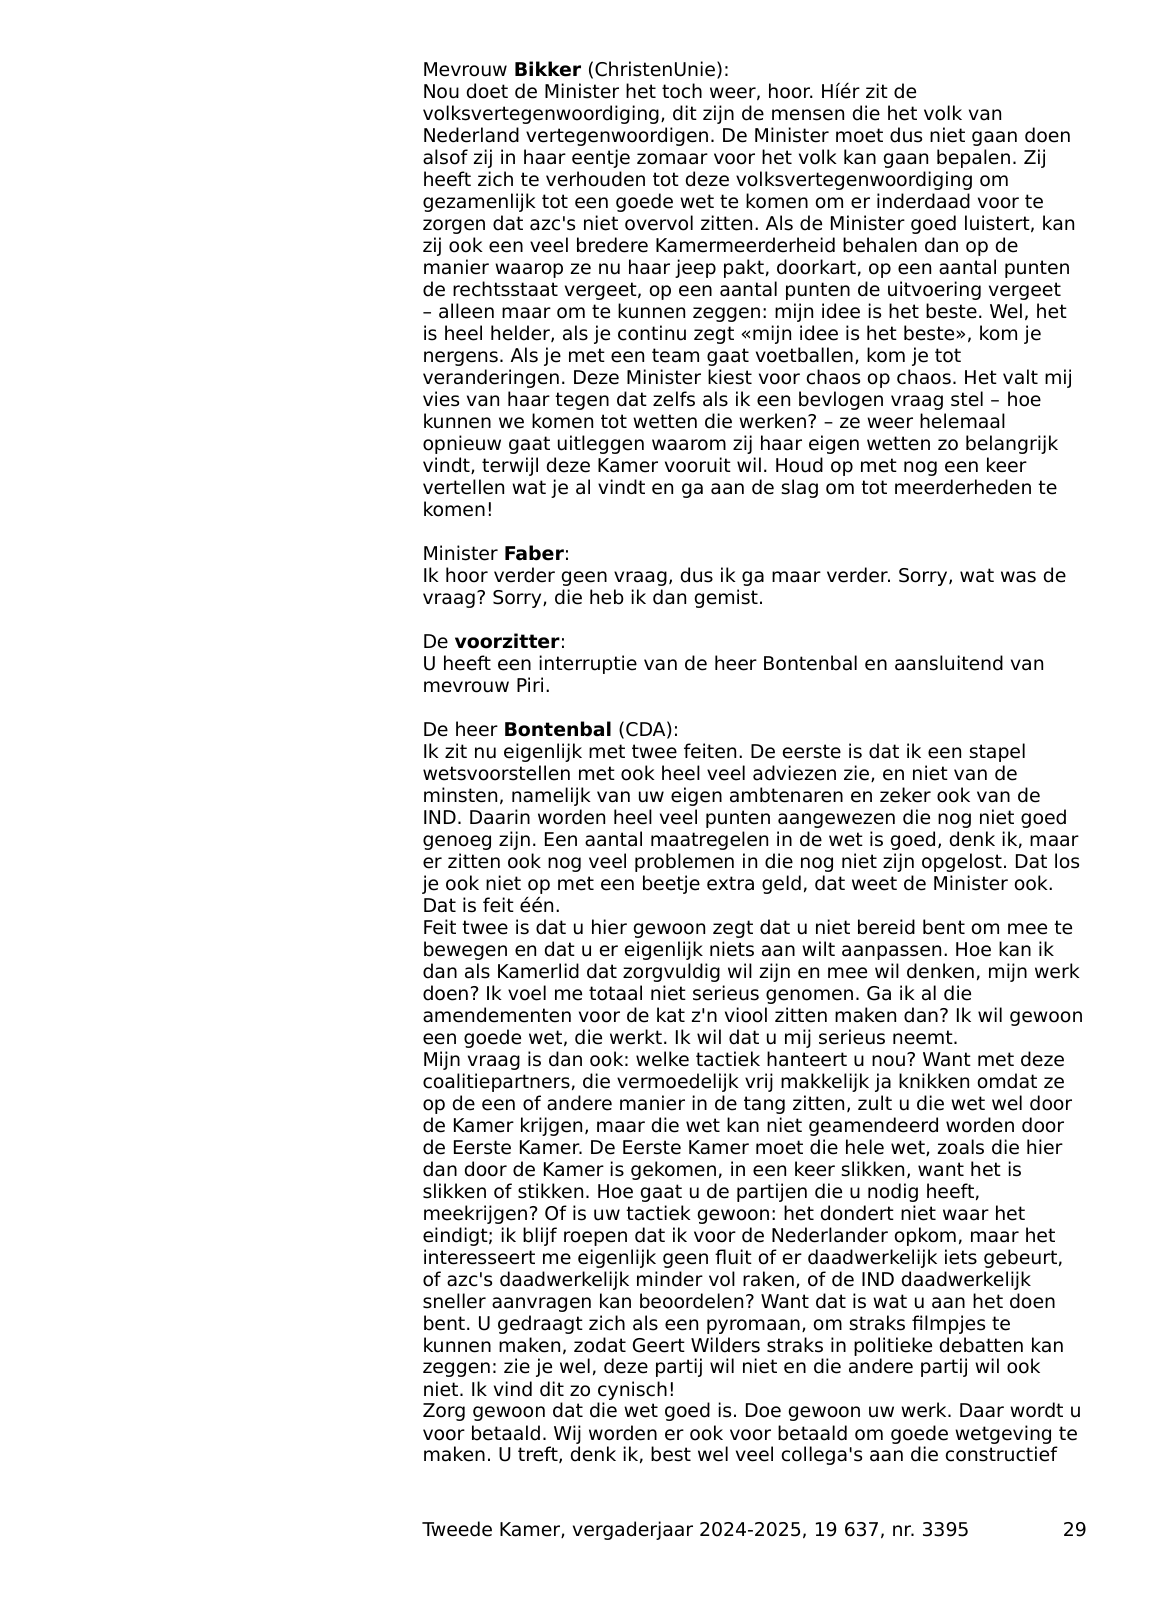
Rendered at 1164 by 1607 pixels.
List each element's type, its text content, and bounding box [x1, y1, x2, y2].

text Ik zit nu eigenlijk met twee feiten. De eerste is dat ik een stapel wetsvoorstellen met ook heel veel adviezen zie, en niet van de minsten, namelijk van uw eigen ambtenaren en zeker ook van de IND. Daarin worden heel veel punten aangewezen die nog niet goed genoeg zijn. Een aantal maatregelen in de wet is goed, denk ik, maar er zitten ook nog veel problemen in die nog niet zijn opgelost. Dat los je ook niet op met een beetje extra geld, dat weet de Minister ook. Dat is feit één. [422, 741, 1087, 917]
text De heer Bontenbal (CDA): [422, 719, 1087, 741]
text Zorg gewoon dat die wet goed is. Doe gewoon uw werk. Daar wordt u voor betaald. Wij worden er ook voor betaald om goede wetgeving te maken. U treft, denk ik, best wel veel collega's aan die constructief [422, 1400, 1087, 1466]
text Nou doet de Minister het toch weer, hoor. Híér zit de volksvertegenwoordiging, dit zijn de mensen die het volk van Nederland vertegenwoordigen. De Minister moet dus niet gaan doen alsof zij in haar eentje zomaar voor het volk kan gaan bepalen. Zij heeft zich te verhouden tot deze volksvertegenwoordiging om gezamenlijk tot een goede wet te komen om er inderdaad voor te zorgen dat azc's niet overvol zitten. Als de Minister goed luistert, kan zij ook een veel bredere Kamermeerderheid behalen dan op de manier waarop ze nu haar jeep pakt, doorkart, op een aantal punten de rechtsstaat vergeet, op een aantal punten de uitvoering vergeet – alleen maar om te kunnen zeggen: mijn idee is het beste. Wel, het is heel helder, als je continu zegt «mijn idee is het beste», kom je nergens. Als je met een team gaat voetballen, kom je tot veranderingen. Deze Minister kiest voor chaos op chaos. Het valt mij vies van haar tegen dat zelfs als ik een bevlogen vraag stel – hoe kunnen we komen tot wetten die werken? – ze weer helemaal opnieuw gaat uitleggen waarom zij haar eigen wetten zo belangrijk vindt, terwijl deze Kamer vooruit wil. Houd op met nog een keer vertellen wat je al vindt en ga aan de slag om tot meerderheden te komen! [422, 81, 1087, 521]
text Minister Faber: [422, 543, 1087, 565]
text De voorzitter: [422, 631, 1087, 653]
text U heeft een interruptie van de heer Bontenbal en aansluitend van mevrouw Piri. [422, 653, 1087, 697]
text Feit twee is dat u hier gewoon zegt dat u niet bereid bent om mee te bewegen en dat u er eigenlijk niets aan wilt aanpassen. Hoe kan ik dan als Kamerlid dat zorgvuldig wil zijn en mee wil denken, mijn werk doen? Ik voel me totaal niet serieus genomen. Ga ik al die amendementen voor de kat z'n viool zitten maken dan? Ik wil gewoon een goede wet, die werkt. Ik wil dat u mij serieus neemt. [422, 917, 1087, 1049]
text Mijn vraag is dan ook: welke tactiek hanteert u nou? Want met deze coalitiepartners, die vermoedelijk vrij makkelijk ja knikken omdat ze op de een of andere manier in de tang zitten, zult u die wet wel door de Kamer krijgen, maar die wet kan niet geamendeerd worden door de Eerste Kamer. De Eerste Kamer moet die hele wet, zoals die hier dan door de Kamer is gekomen, in een keer slikken, want het is slikken of stikken. Hoe gaat u de partijen die u nodig heeft, meekrijgen? Of is uw tactiek gewoon: het dondert niet waar het eindigt; ik blijf roepen dat ik voor de Nederlander opkom, maar het interesseert me eigenlijk geen fluit of er daadwerkelijk iets gebeurt, of azc's daadwerkelijk minder vol raken, of de IND daadwerkelijk sneller aanvragen kan beoordelen? Want dat is wat u aan het doen bent. U gedraagt zich als een pyromaan, om straks filmpjes te kunnen maken, zodat Geert Wilders straks in politieke debatten kan zeggen: zie je wel, deze partij wil niet en die andere partij wil ook niet. Ik vind dit zo cynisch! [422, 1049, 1087, 1400]
text Ik hoor verder geen vraag, dus ik ga maar verder. Sorry, wat was de vraag? Sorry, die heb ik dan gemist. [422, 565, 1087, 609]
text Mevrouw Bikker (ChristenUnie): [422, 59, 1087, 81]
